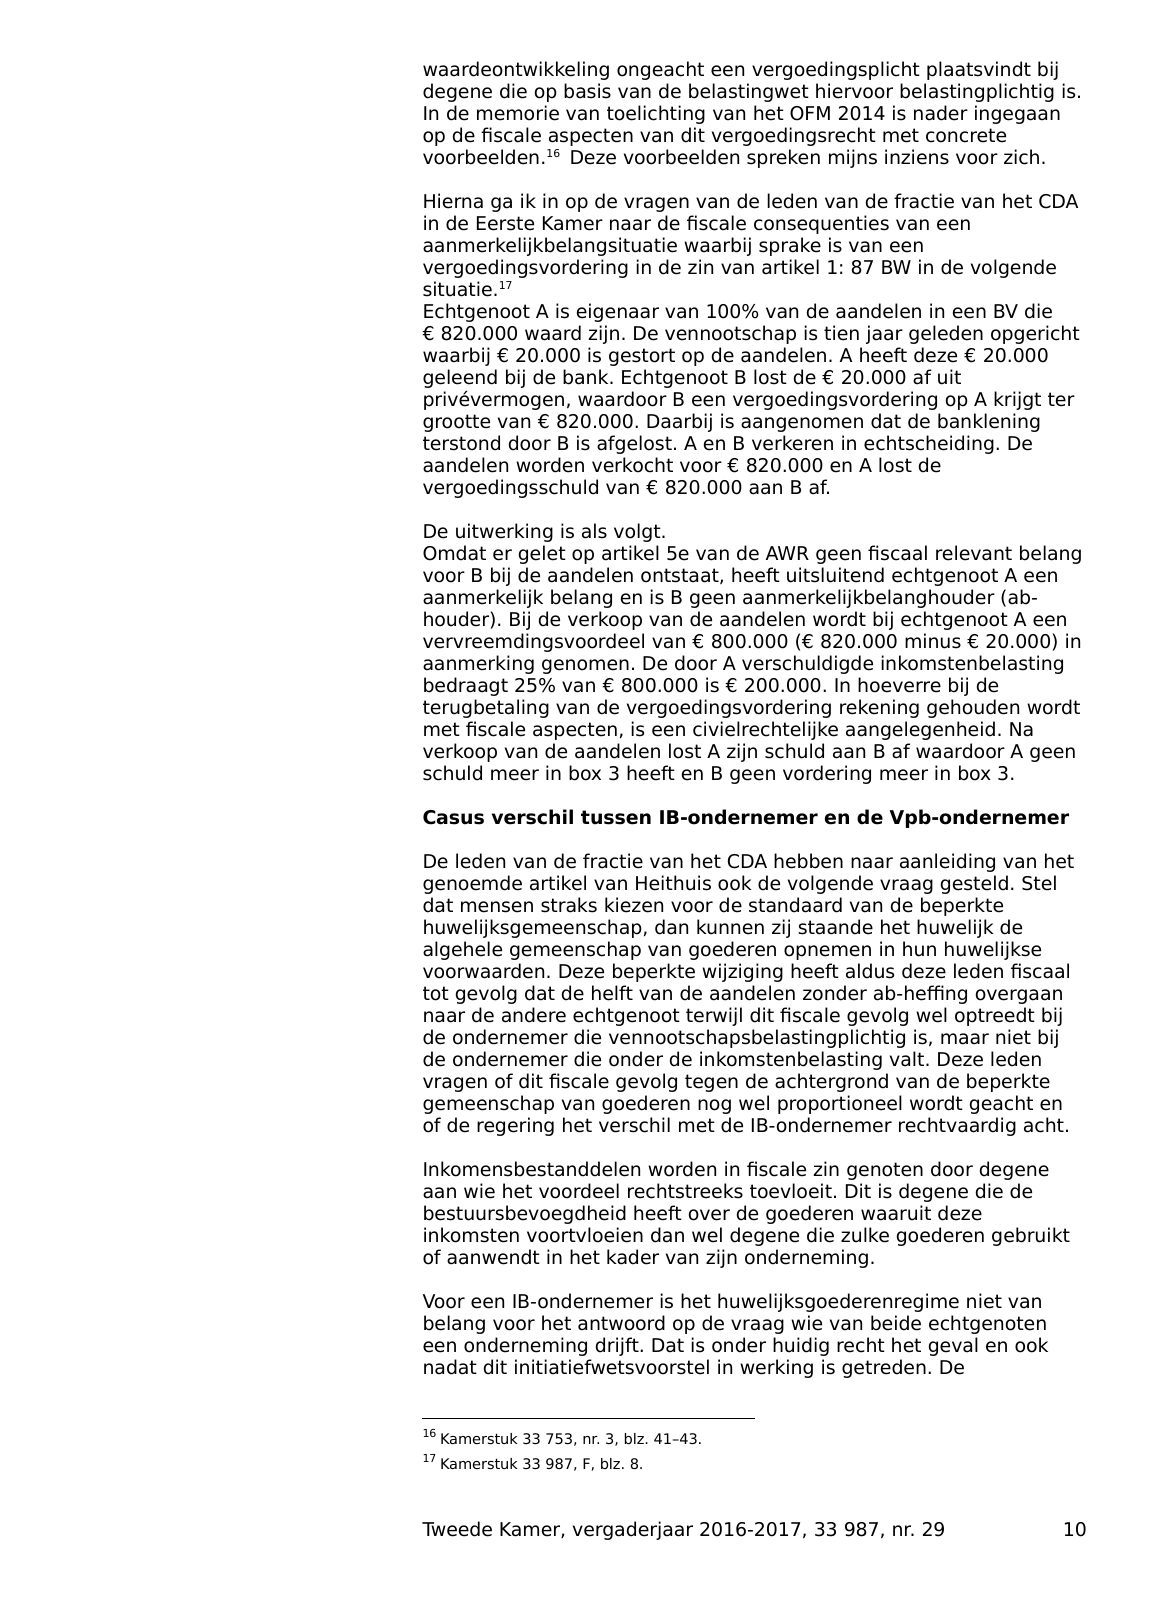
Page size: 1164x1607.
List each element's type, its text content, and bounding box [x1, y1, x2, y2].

text Kamerstuk 33 753, nr. 3, blz. 41–43. [422, 1427, 1087, 1449]
text De uitwerking is als volgt. [422, 521, 1087, 543]
text Omdat er gelet op artikel 5e van de AWR geen fiscaal relevant belang voor B bij de aandelen ontstaat, heeft uitsluitend echtgenoot A een aanmerkelijk belang en is B geen aanmerkelijkbelanghouder (ab-houder). Bij de verkoop van de aandelen wordt bij echtgenoot A een vervreemdingsvoordeel van € 800.000 (€ 820.000 minus € 20.000) in aanmerking genomen. De door A verschuldigde inkomstenbelasting bedraagt 25% van € 800.000 is € 200.000. In hoeverre bij de terugbetaling van de vergoedingsvordering rekening gehouden wordt met fiscale aspecten, is een civielrechtelijke aangelegenheid. Na verkoop van de aandelen lost A zijn schuld aan B af waardoor A geen schuld meer in box 3 heeft en B geen vordering meer in box 3. [422, 543, 1087, 785]
text Kamerstuk 33 987, F, blz. 8. [422, 1452, 1087, 1474]
text De leden van de fractie van het CDA hebben naar aanleiding van het genoemde artikel van Heithuis ook de volgende vraag gesteld. Stel dat mensen straks kiezen voor de standaard van de beperkte huwelijksgemeenschap, dan kunnen zij staande het huwelijk de algehele gemeenschap van goederen opnemen in hun huwelijkse voorwaarden. Deze beperkte wijziging heeft aldus deze leden fiscaal tot gevolg dat de helft van de aandelen zonder ab-heffing overgaan naar de andere echtgenoot terwijl dit fiscale gevolg wel optreedt bij de ondernemer die vennootschapsbelastingplichtig is, maar niet bij de ondernemer die onder de inkomstenbelasting valt. Deze leden vragen of dit fiscale gevolg tegen de achtergrond van de beperkte gemeenschap van goederen nog wel proportioneel wordt geacht en of de regering het verschil met de IB-ondernemer rechtvaardig acht. [422, 851, 1087, 1137]
text Voor een IB-ondernemer is het huwelijksgoederenregime niet van belang voor het antwoord op de vraag wie van beide echtgenoten een onderneming drijft. Dat is onder huidig recht het geval en ook nadat dit initiatiefwetsvoorstel in werking is getreden. De [422, 1291, 1087, 1379]
text Inkomensbestanddelen worden in fiscale zin genoten door degene aan wie het voordeel rechtstreeks toevloeit. Dit is degene die de bestuursbevoegdheid heeft over de goederen waaruit deze inkomsten voortvloeien dan wel degene die zulke goederen gebruikt of aanwendt in het kader van zijn onderneming. [422, 1159, 1087, 1269]
text waardeontwikkeling ongeacht een vergoedingsplicht plaatsvindt bij degene die op basis van de belastingwet hiervoor belastingplichtig is. In de memorie van toelichting van het OFM 2014 is nader ingegaan op de fiscale aspecten van dit vergoedingsrecht met concrete voorbeelden. Deze voorbeelden spreken mijns inziens voor zich. [422, 59, 1087, 169]
text Echtgenoot A is eigenaar van 100% van de aandelen in een BV die € 820.000 waard zijn. De vennootschap is tien jaar geleden opgericht waarbij € 20.000 is gestort op de aandelen. A heeft deze € 20.000 geleend bij de bank. Echtgenoot B lost de € 20.000 af uit privévermogen, waardoor B een vergoedingsvordering op A krijgt ter grootte van € 820.000. Daarbij is aangenomen dat de banklening terstond door B is afgelost. A en B verkeren in echtscheiding. De aandelen worden verkocht voor € 820.000 en A lost de vergoedingsschuld van € 820.000 aan B af. [422, 301, 1087, 499]
subtitle Casus verschil tussen IB-ondernemer en de Vpb-ondernemer [422, 807, 1087, 829]
text Hierna ga ik in op de vragen van de leden van de fractie van het CDA in de Eerste Kamer naar de fiscale consequenties van een aanmerkelijkbelangsituatie waarbij sprake is van een vergoedingsvordering in de zin van artikel 1: 87 BW in de volgende situatie. [422, 191, 1087, 301]
